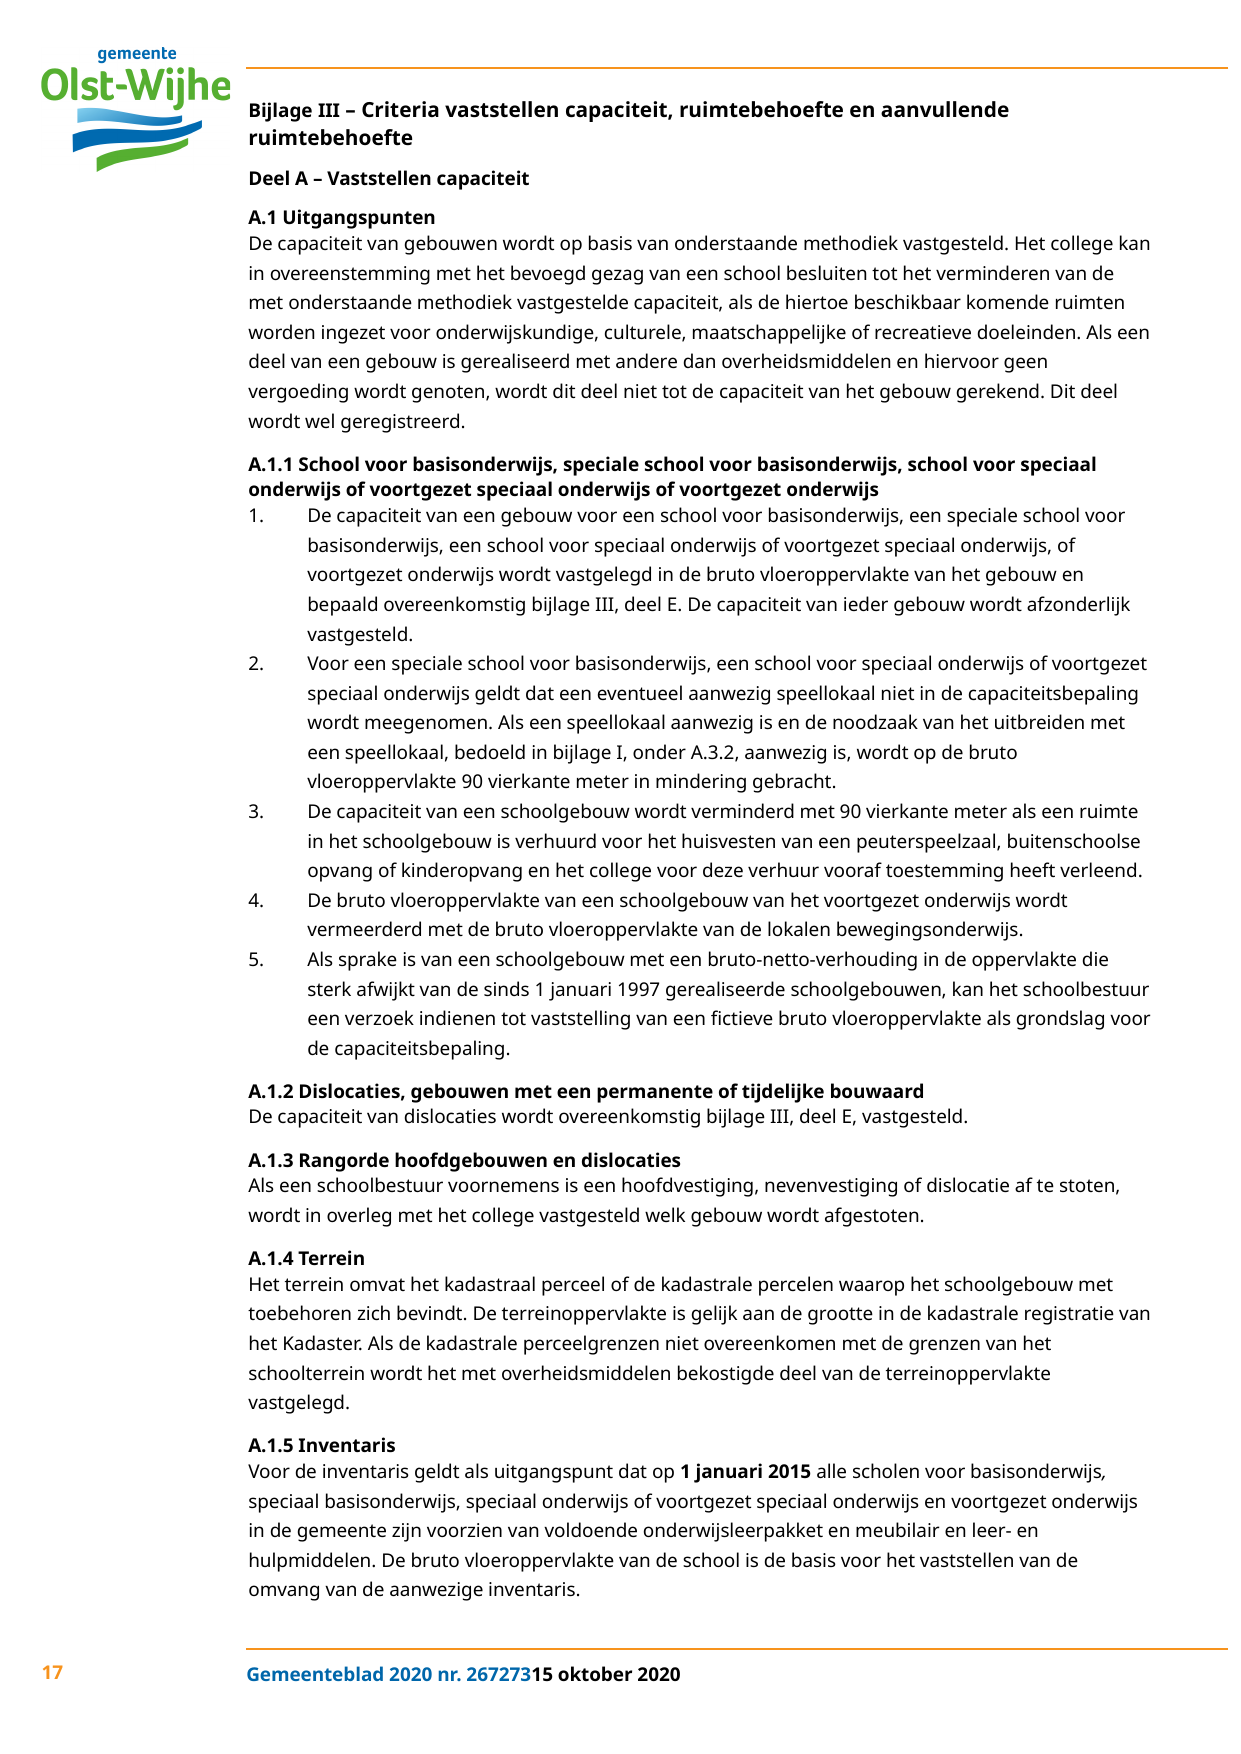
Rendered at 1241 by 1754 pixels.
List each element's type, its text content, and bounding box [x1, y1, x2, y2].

list De bruto vloeroppervlakte van een schoolgebouw van het voortgezet onderwijs wordt vermeerderd met de bruto vloeroppervlakte van de lokalen bewegingsonderwijs. [248, 887, 1152, 942]
text Als een schoolbestuur voornemens is een hoofdvestiging, nevenvestiging of dislocatie af te stoten, wordt in overleg met het college vastgesteld welk gebouw wordt afgestoten. [248, 1173, 1152, 1228]
text A.1.5 Inventaris [248, 1432, 1152, 1458]
picture [41, 47, 231, 172]
text A.1.1 School voor basisonderwijs, speciale school voor basisonderwijs, school voor speciaal onderwijs of voortgezet speciaal onderwijs of voortgezet onderwijs [248, 451, 1152, 502]
list Als sprake is van een schoolgebouw met een bruto-netto-verhouding in de oppervlakte die sterk afwijkt van de sinds 1 januari 1997 gerealiseerde schoolgebouwen, kan het schoolbestuur een verzoek indienen tot vaststelling van een fictieve bruto vloeroppervlakte als grondslag voor de capaciteitsbepaling. [248, 946, 1152, 1061]
text A.1.4 Terrein [248, 1245, 1152, 1271]
list De capaciteit van een gebouw voor een school voor basisonderwijs, een speciale school voor basisonderwijs, een school voor speciaal onderwijs of voortgezet speciaal onderwijs, of voortgezet onderwijs wordt vastgelegd in de bruto vloeroppervlakte van het gebouw en bepaald overeenkomstig bijlage III, deel E. De capaciteit van ieder gebouw wordt afzonderlijk vastgesteld. [248, 502, 1152, 646]
text Voor de inventaris geldt als uitgangspunt dat op 1 januari 2015 alle scholen voor basisonderwijs, speciaal basisonderwijs, speciaal onderwijs of voortgezet speciaal onderwijs en voortgezet onderwijs in de gemeente zijn voorzien van voldoende onderwijsleerpakket en meubilair en leer- en hulpmiddelen. De bruto vloeroppervlakte van de school is de basis voor het vaststellen van de omvang van de aanwezige inventaris. [248, 1458, 1152, 1602]
text De capaciteit van gebouwen wordt op basis van onderstaande methodiek vastgesteld. Het college kan in overeenstemming met het bevoegd gezag van een school besluiten tot het verminderen van de met onderstaande methodiek vastgestelde capaciteit, als de hiertoe beschikbaar komende ruimten worden ingezet voor onderwijskundige, culturele, maatschappelijke of recreatieve doeleinden. Als een deel van een gebouw is gerealiseerd met andere dan overheidsmiddelen en hiervoor geen vergoeding wordt genoten, wordt dit deel niet tot de capaciteit van het gebouw gerekend. Dit deel wordt wel geregistreerd. [248, 230, 1152, 433]
list Voor een speciale school voor basisonderwijs, een school voor speciaal onderwijs of voortgezet speciaal onderwijs geldt dat een eventueel aanwezig speellokaal niet in de capaciteitsbepaling wordt meegenomen. Als een speellokaal aanwezig is en de noodzaak van het uitbreiden met een speellokaal, bedoeld in bijlage I, onder A.3.2, aanwezig is, wordt op de bruto vloeroppervlakte 90 vierkante meter in mindering gebracht. [248, 650, 1152, 794]
text Het terrein omvat het kadastraal perceel of de kadastrale percelen waarop het schoolgebouw met toebehoren zich bevindt. De terreinoppervlakte is gelijk aan de grootte in de kadastrale registratie van het Kadaster. Als de kadastrale perceelgrenzen niet overeenkomen met de grenzen van het schoolterrein wordt het met overheidsmiddelen bekostigde deel van de terreinoppervlakte vastgelegd. [248, 1271, 1152, 1415]
text A.1.3 Rangorde hoofdgebouwen en dislocaties [248, 1147, 1152, 1173]
list De capaciteit van een schoolgebouw wordt verminderd met 90 vierkante meter als een ruimte in het schoolgebouw is verhuurd voor het huisvesten van een peuterspeelzaal, buitenschoolse opvang of kinderopvang en het college voor deze verhuur vooraf toestemming heeft verleend. [248, 798, 1152, 883]
text A.1 Uitgangspunten [248, 204, 1152, 230]
text Deel A – Vaststellen capaciteit [248, 165, 1152, 191]
text De capaciteit van dislocaties wordt overeenkomstig bijlage III, deel E, vastgesteld. [248, 1104, 1152, 1129]
text Bijlage III – Criteria vaststellen capaciteit, ruimtebehoefte en aanvullende ruimtebehoefte [248, 95, 1152, 152]
text A.1.2 Dislocaties, gebouwen met een permanente of tijdelijke bouwaard [248, 1078, 1152, 1104]
